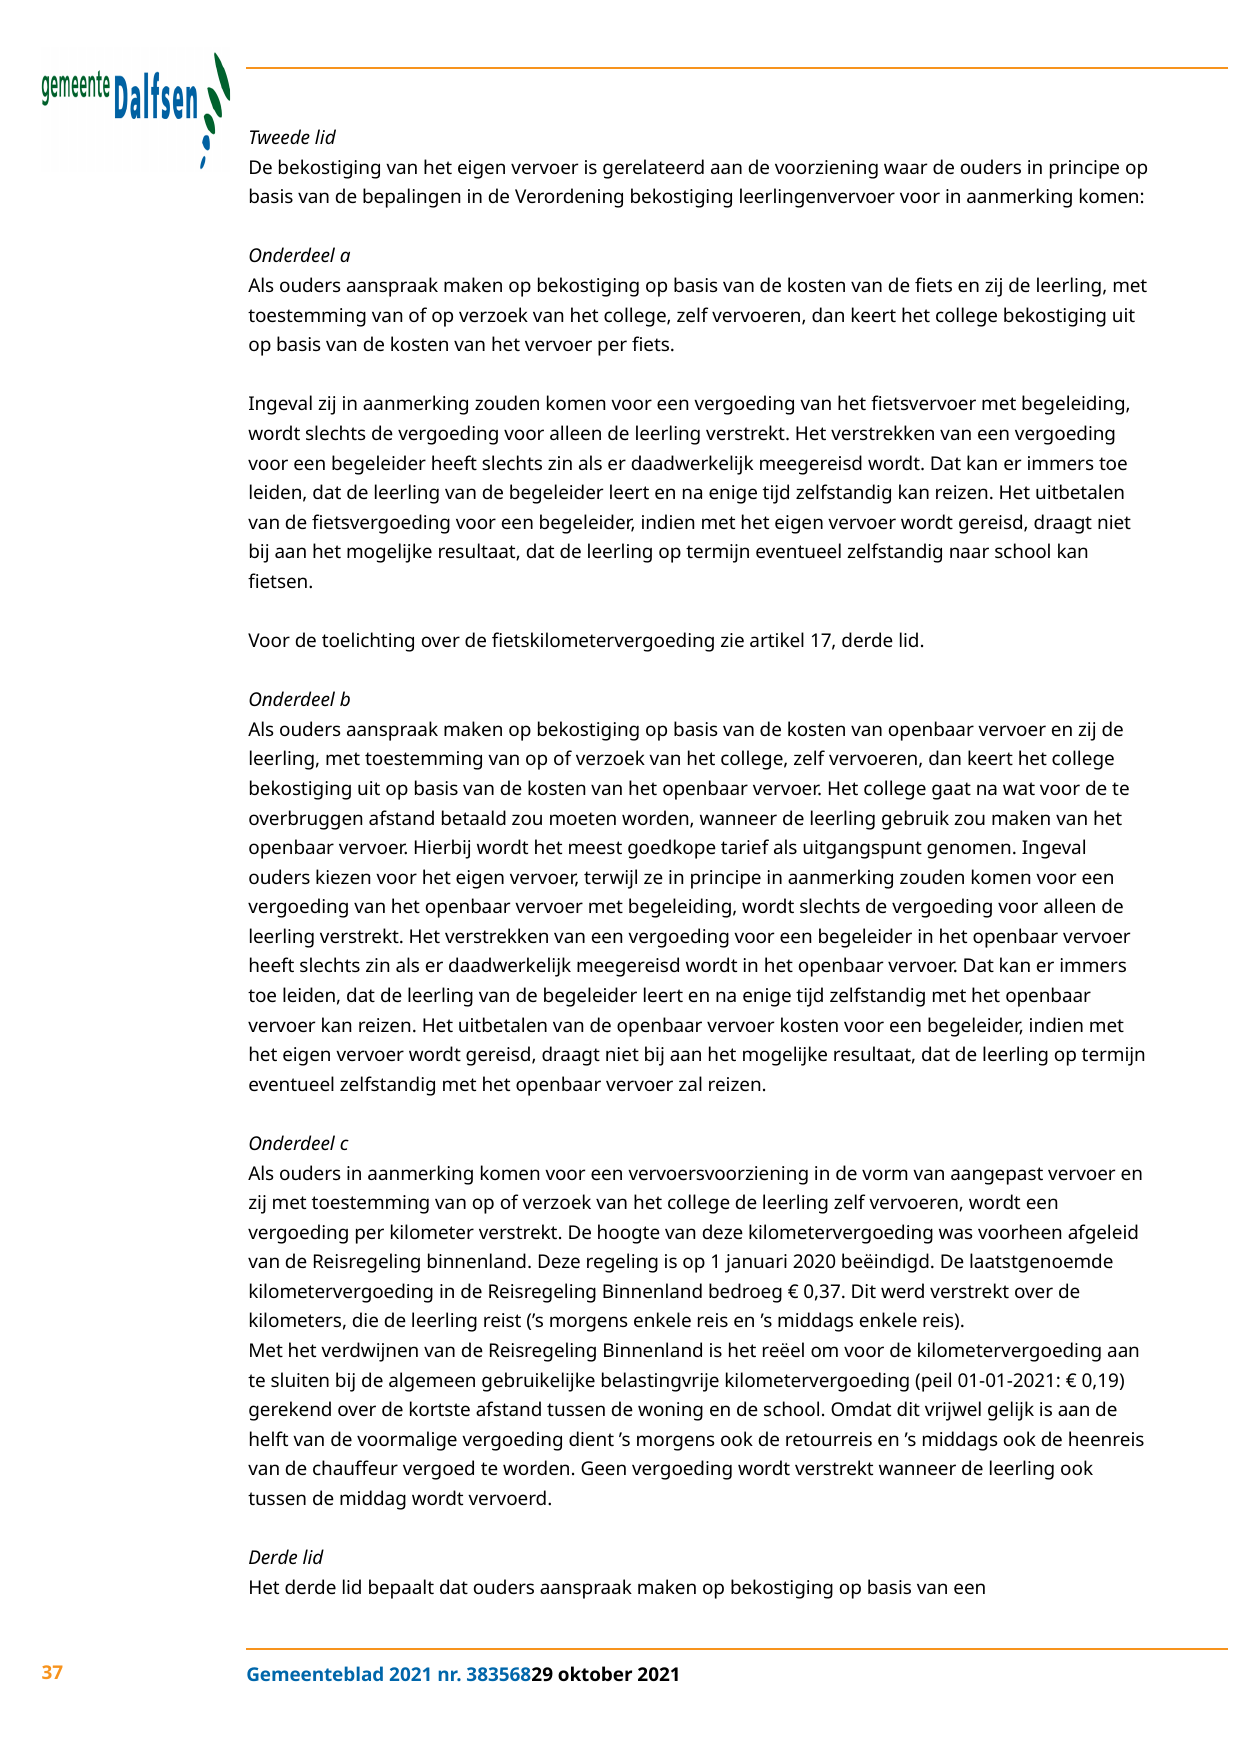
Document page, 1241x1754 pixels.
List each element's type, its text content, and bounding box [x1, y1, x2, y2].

text De bekostiging van het eigen vervoer is gerelateerd aan de voorziening waar de ouders in principe op basis van de bepalingen in de Verordening bekostiging leerlingenvervoer voor in aanmerking komen: [248, 154, 1152, 209]
text Tweede lid [248, 124, 1152, 150]
text Het derde lid bepaalt dat ouders aanspraak maken op bekostiging op basis van een [248, 1574, 1152, 1600]
text Met het verdwijnen van de Reisregeling Binnenland is het reëel om voor de kilometervergoeding aan te sluiten bij de algemeen gebruikelijke belastingvrije kilometervergoeding (peil 01-01-2021: € 0,19) gerekend over de kortste afstand tussen de woning en de school. Omdat dit vrijwel gelijk is aan de helft van de voormalige vergoeding dient ’s morgens ook de retourreis en ’s middags ook de heenreis van de chauffeur vergoed te worden. Geen vergoeding wordt verstrekt wanneer de leerling ook tussen de middag wordt vervoerd. [248, 1337, 1152, 1511]
text Als ouders aanspraak maken op bekostiging op basis van de kosten van de fiets en zij de leerling, met toestemming van of op verzoek van het college, zelf vervoeren, dan keert het college bekostiging uit op basis van de kosten van het vervoer per fiets. [248, 272, 1152, 357]
text Ingeval zij in aanmerking zouden komen voor een vergoeding van het fietsvervoer met begeleiding, wordt slechts de vergoeding voor alleen de leerling verstrekt. Het verstrekken van een vergoeding voor een begeleider heeft slechts zin als er daadwerkelijk meegereisd wordt. Dat kan er immers toe leiden, dat de leerling van de begeleider leert en na enige tijd zelfstandig kan reizen. Het uitbetalen van de fietsvergoeding voor een begeleider, indien met het eigen vervoer wordt gereisd, draagt niet bij aan het mogelijke resultaat, dat de leerling op termijn eventueel zelfstandig naar school kan fietsen. [248, 391, 1152, 594]
text Als ouders in aanmerking komen voor een vervoersvoorziening in de vorm van aangepast vervoer en zij met toestemming van op of verzoek van het college de leerling zelf vervoeren, wordt een vergoeding per kilometer verstrekt. De hoogte van deze kilometervergoeding was voorheen afgeleid van de Reisregeling binnenland. Deze regeling is op 1 januari 2020 beëindigd. De laatstgenoemde kilometervergoeding in de Reisregeling Binnenland bedroeg € 0,37. Dit werd verstrekt over de kilometers, die de leerling reist (’s morgens enkele reis en ’s middags enkele reis). [248, 1160, 1152, 1333]
text Onderdeel b [248, 686, 1152, 712]
text Onderdeel c [248, 1130, 1152, 1156]
picture [41, 47, 231, 172]
text Onderdeel a [248, 243, 1152, 268]
text Als ouders aanspraak maken op bekostiging op basis van de kosten van openbaar vervoer en zij de leerling, met toestemming van op of verzoek van het college, zelf vervoeren, dan keert het college bekostiging uit op basis van de kosten van het openbaar vervoer. Het college gaat na wat voor de te overbruggen afstand betaald zou moeten worden, wanneer de leerling gebruik zou maken van het openbaar vervoer. Hierbij wordt het meest goedkope tarief als uitgangspunt genomen. Ingeval ouders kiezen voor het eigen vervoer, terwijl ze in principe in aanmerking zouden komen voor een vergoeding van het openbaar vervoer met begeleiding, wordt slechts de vergoeding voor alleen de leerling verstrekt. Het verstrekken van een vergoeding voor een begeleider in het openbaar vervoer heeft slechts zin als er daadwerkelijk meegereisd wordt in het openbaar vervoer. Dat kan er immers toe leiden, dat de leerling van de begeleider leert en na enige tijd zelfstandig met het openbaar vervoer kan reizen. Het uitbetalen van de openbaar vervoer kosten voor een begeleider, indien met het eigen vervoer wordt gereisd, draagt niet bij aan het mogelijke resultaat, dat de leerling op termijn eventueel zelfstandig met het openbaar vervoer zal reizen. [248, 716, 1152, 1097]
text Voor de toelichting over de fietskilometervergoeding zie artikel 17, derde lid. [248, 627, 1152, 653]
text Derde lid [248, 1544, 1152, 1570]
